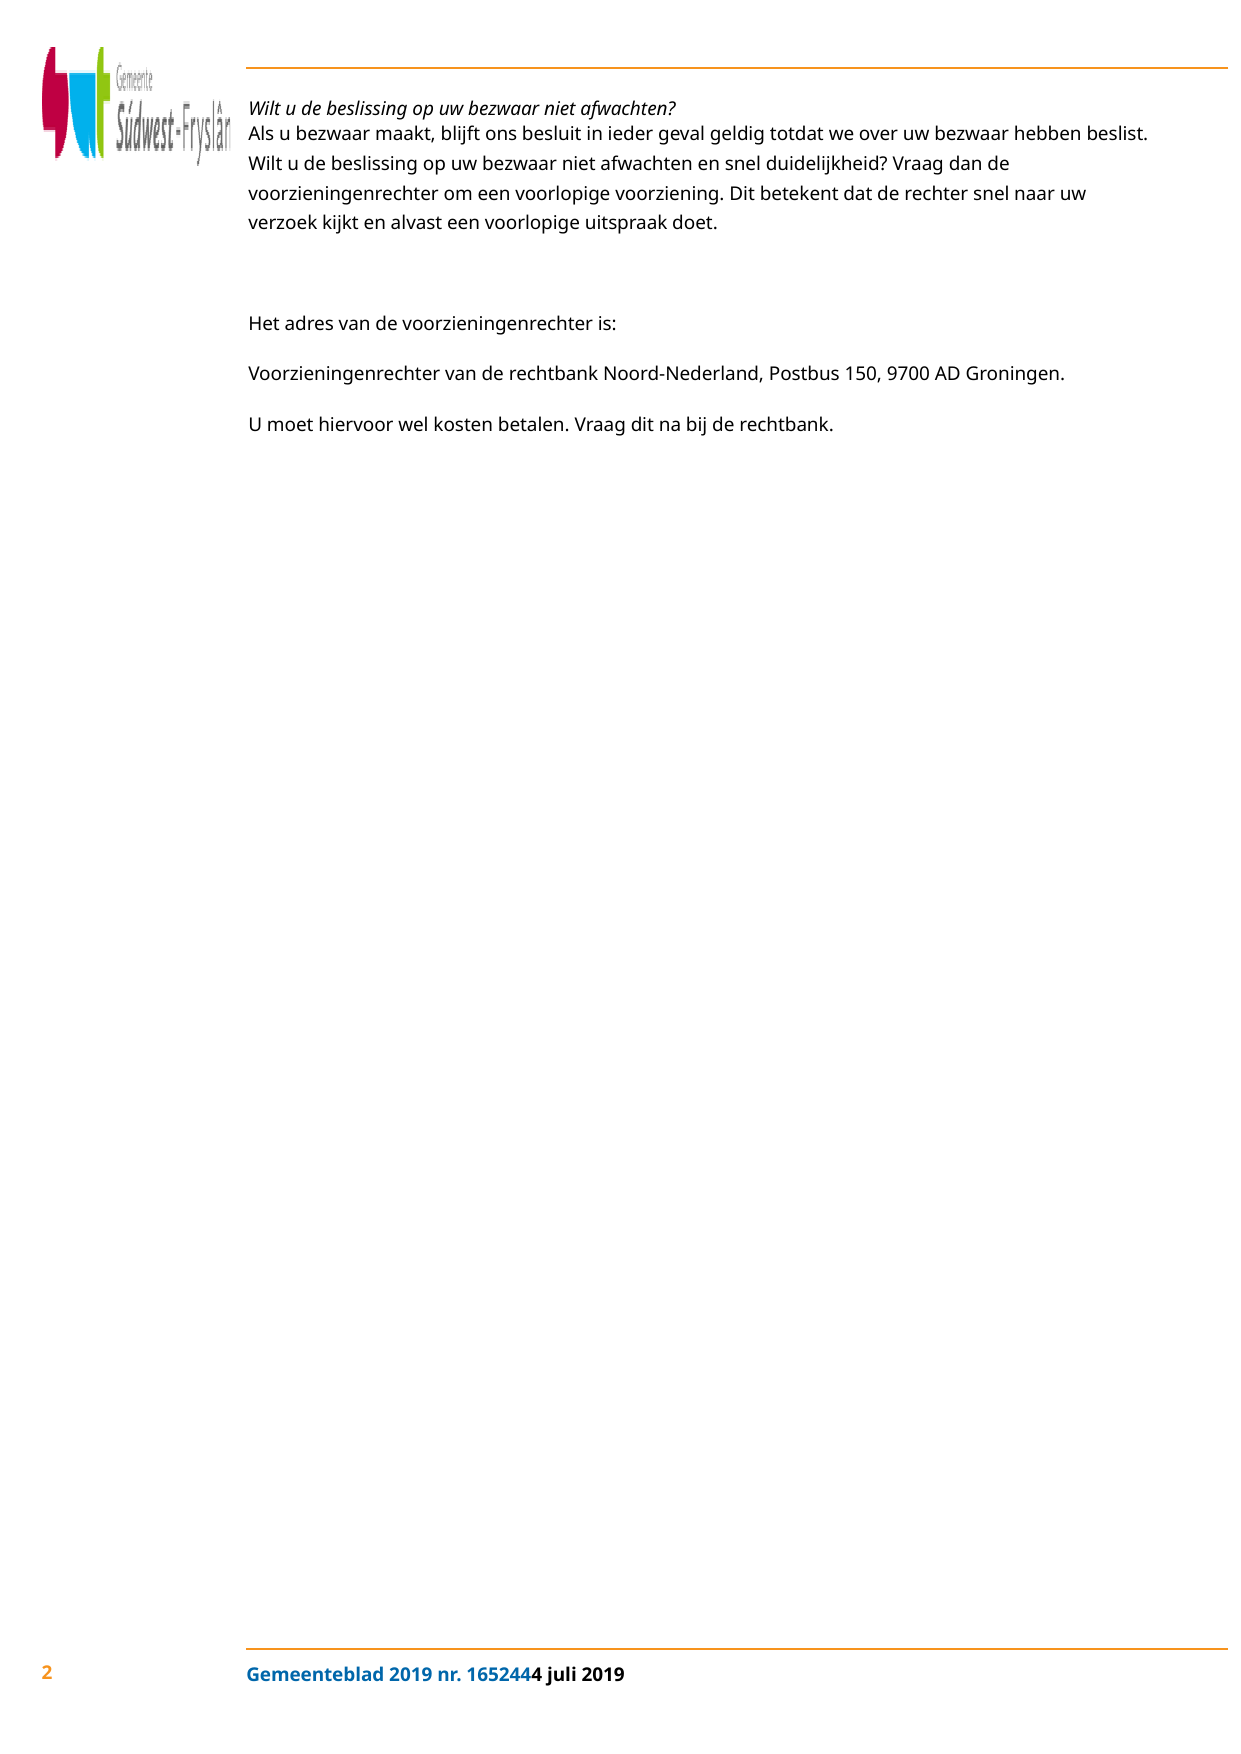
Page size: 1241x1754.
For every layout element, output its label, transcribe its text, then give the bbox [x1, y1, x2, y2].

text Wilt u de beslissing op uw bezwaar niet afwachten? [248, 95, 1152, 121]
text U moet hiervoor wel kosten betalen. Vraag dit na bij de rechtbank. [248, 411, 1152, 437]
picture [41, 47, 231, 172]
text Als u bezwaar maakt, blijft ons besluit in ieder geval geldig totdat we over uw bezwaar hebben beslist. Wilt u de beslissing op uw bezwaar niet afwachten en snel duidelijkheid? Vraag dan de voorzieningenrechter om een voorlopige voorziening. Dit betekent dat de rechter snel naar uw verzoek kijkt en alvast een voorlopige uitspraak doet. [248, 121, 1152, 235]
text Het adres van de voorzieningenrechter is: [248, 310, 1152, 336]
text Voorzieningenrechter van de rechtbank Noord-Nederland, Postbus 150, 9700 AD Groningen. [248, 361, 1152, 386]
